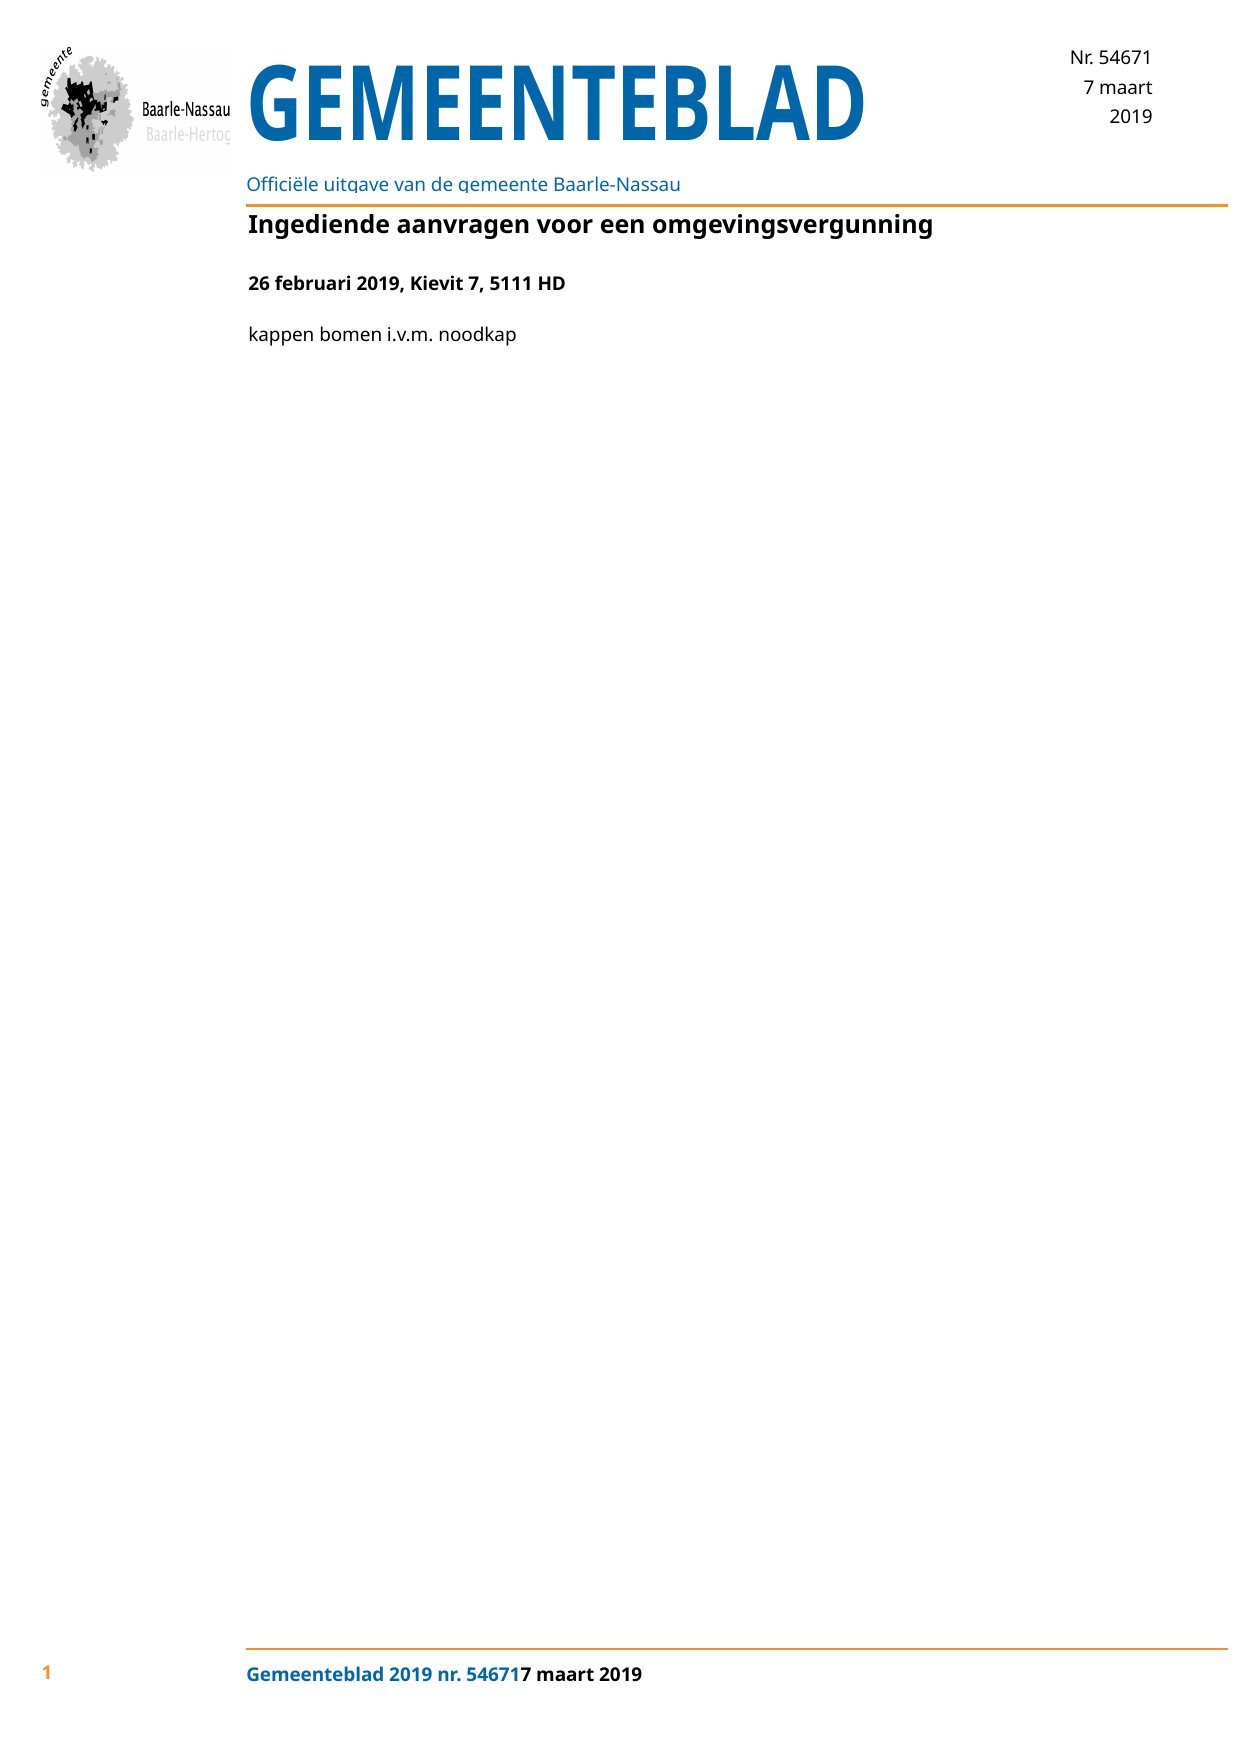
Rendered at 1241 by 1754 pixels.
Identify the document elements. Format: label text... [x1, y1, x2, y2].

picture [41, 47, 231, 172]
text Ingediende aanvragen voor een omgevingsvergunning [248, 207, 1152, 241]
text 26 februari 2019, Kievit 7, 5111 HD [248, 270, 1152, 296]
text kappen bomen i.v.m. noodkap [248, 321, 1152, 346]
